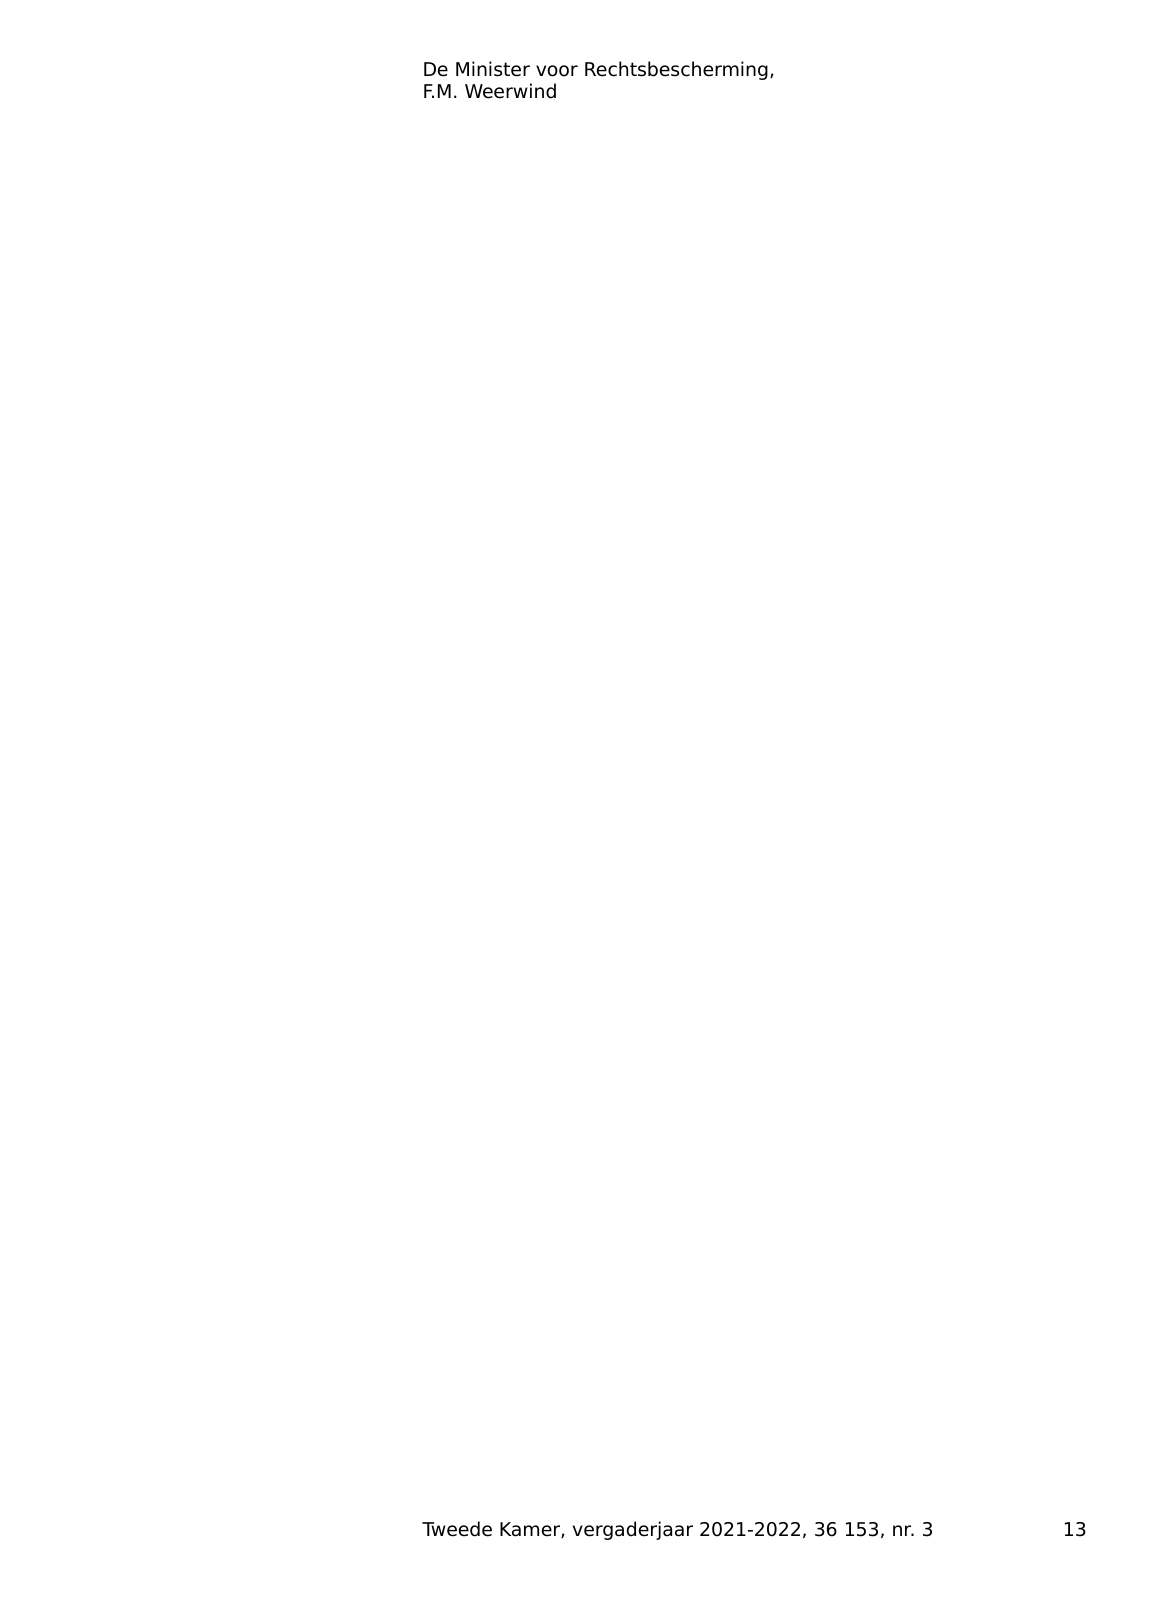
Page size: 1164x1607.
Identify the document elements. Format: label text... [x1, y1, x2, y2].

text De Minister voor Rechtsbescherming, F.M. Weerwind [422, 59, 1087, 103]
